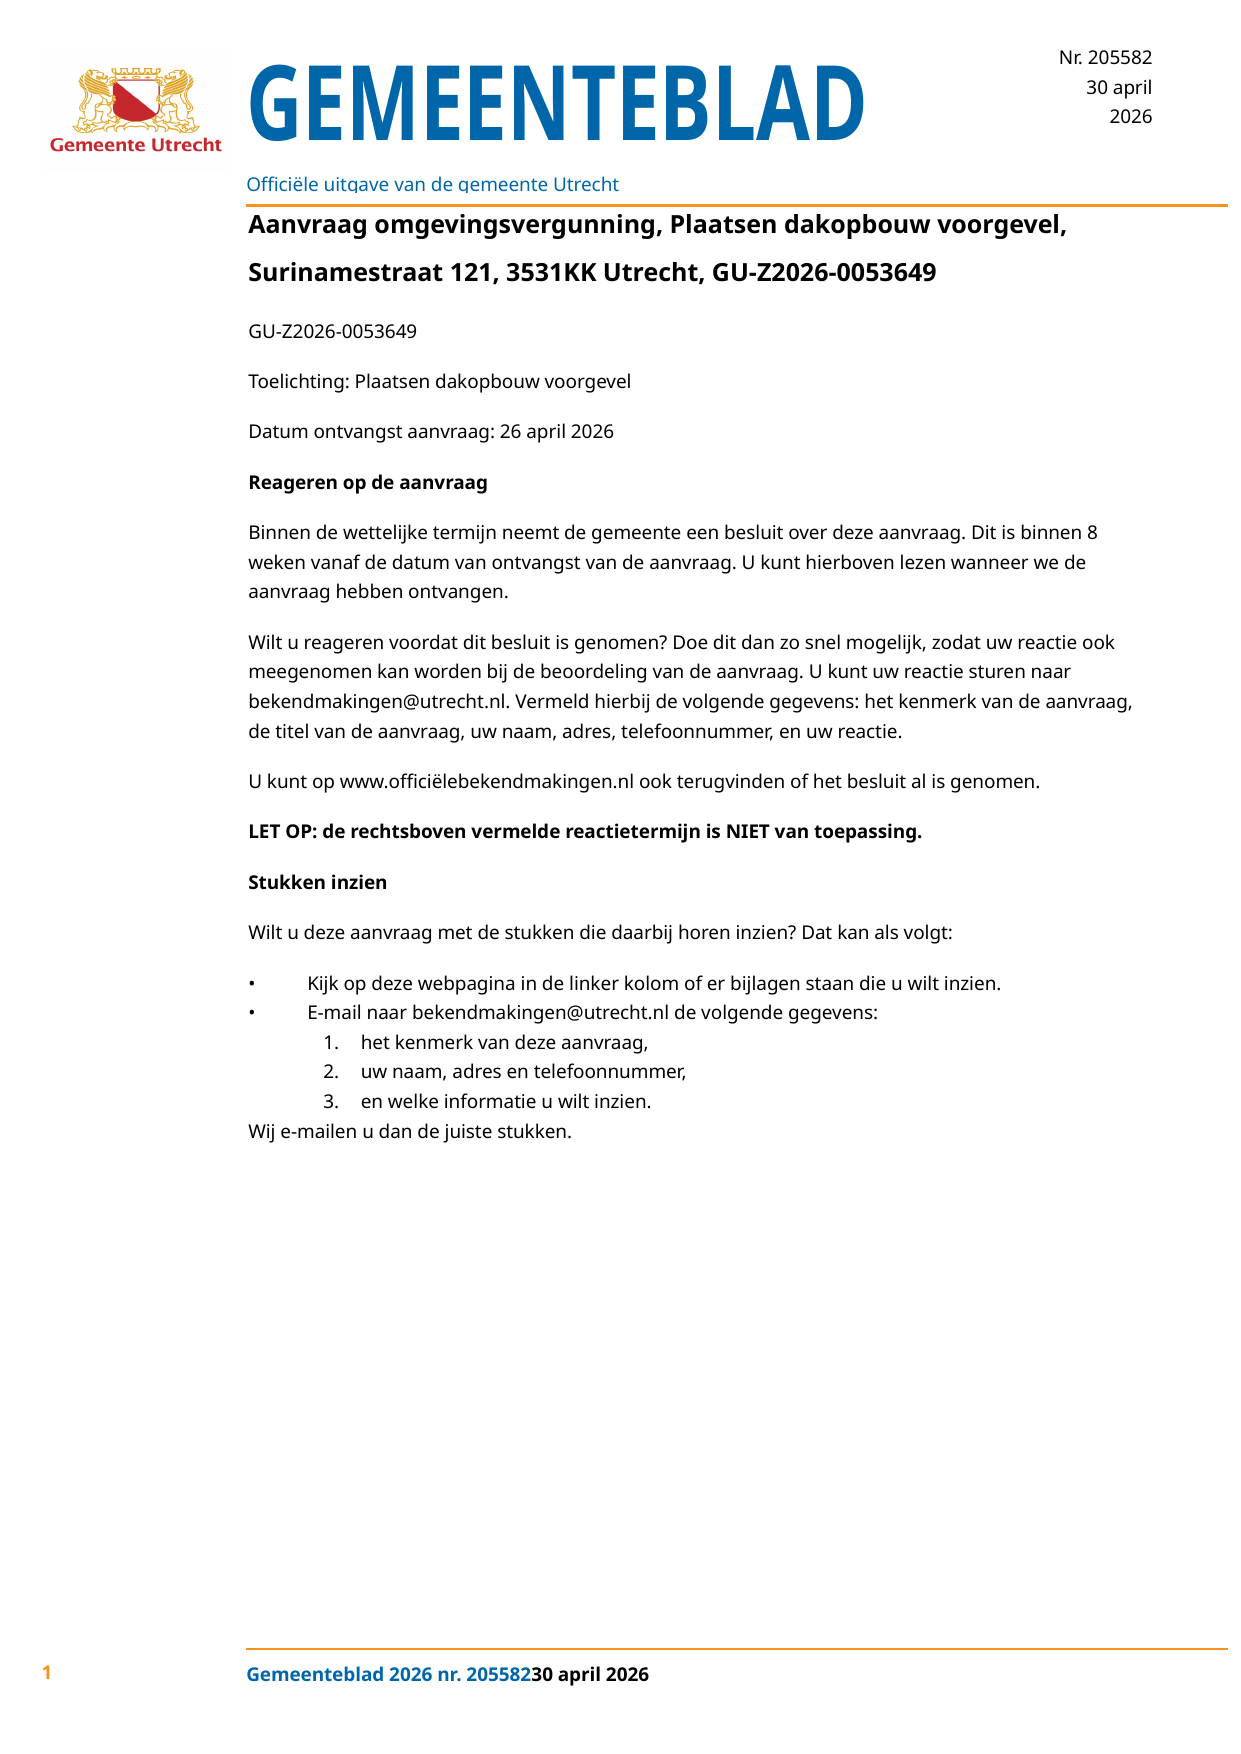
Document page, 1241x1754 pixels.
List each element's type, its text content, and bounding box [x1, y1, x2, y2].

text GU-Z2026-0053649 [248, 318, 1152, 344]
text U kunt op www.officiëlebekendmakingen.nl ook terugvinden of het besluit al is genomen. [248, 768, 1152, 794]
text Stukken inzien [248, 869, 1152, 895]
list Kijk op deze webpagina in de linker kolom of er bijlagen staan die u wilt inzien. [248, 970, 1152, 996]
picture [41, 47, 231, 172]
text Wij e-mailen u dan de juiste stukken. [248, 1118, 1152, 1144]
text LET OP: de rechtsboven vermelde reactietermijn is NIET van toepassing. [248, 819, 1152, 844]
text Wilt u deze aanvraag met de stukken die daarbij horen inzien? Dat kan als volgt: [248, 919, 1152, 945]
text Datum ontvangst aanvraag: 26 april 2026 [248, 419, 1152, 444]
text Binnen de wettelijke termijn neemt de gemeente een besluit over deze aanvraag. Dit is binnen 8 weken vanaf de datum van ontvangst van de aanvraag. U kunt hierboven lezen wanneer we de aanvraag hebben ontvangen. [248, 519, 1152, 604]
text Reageren op de aanvraag [248, 469, 1152, 495]
list en welke informatie u wilt inzien. [323, 1088, 1152, 1114]
list E-mail naar bekendmakingen@utrecht.nl de volgende gegevens: [248, 999, 1152, 1025]
text Wilt u reageren voordat dit besluit is genomen? Doe dit dan zo snel mogelijk, zodat uw reactie ook meegenomen kan worden bij de beoordeling van de aanvraag. U kunt uw reactie sturen naar bekendmakingen@utrecht.nl. Vermeld hierbij de volgende gegevens: het kenmerk van de aanvraag, de titel van de aanvraag, uw naam, adres, telefoonnummer, en uw reactie. [248, 629, 1152, 744]
text Aanvraag omgevingsvergunning, Plaatsen dakopbouw voorgevel, Surinamestraat 121, 3531KK Utrecht, GU-Z2026-0053649 [248, 207, 1152, 288]
text Toelichting: Plaatsen dakopbouw voorgevel [248, 368, 1152, 394]
list het kenmerk van deze aanvraag, [323, 1029, 1152, 1055]
list uw naam, adres en telefoonnummer, [323, 1059, 1152, 1084]
